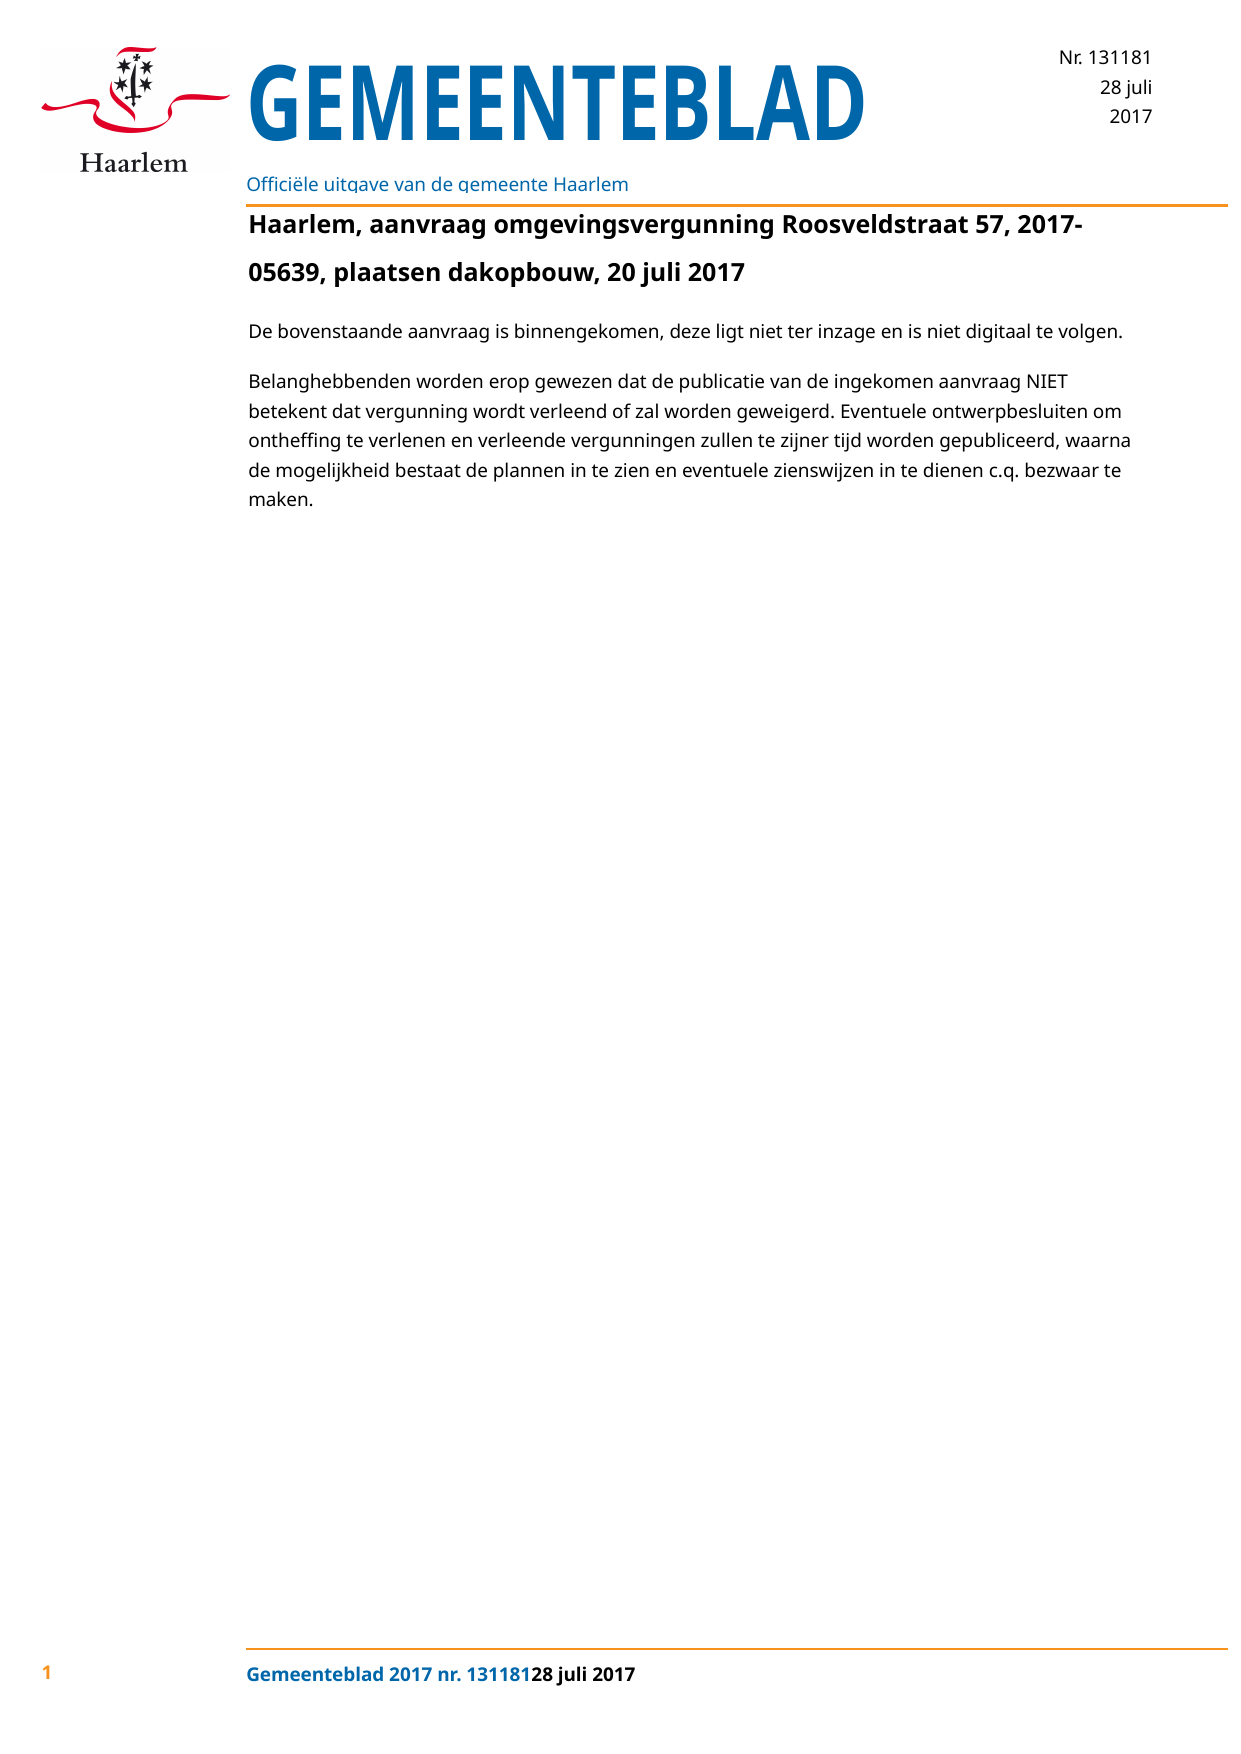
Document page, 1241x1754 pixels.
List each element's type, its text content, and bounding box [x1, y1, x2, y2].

text Belanghebbenden worden erop gewezen dat de publicatie van de ingekomen aanvraag NIET betekent dat vergunning wordt verleend of zal worden geweigerd. Eventuele ontwerpbesluiten om ontheffing te verlenen en verleende vergunningen zullen te zijner tijd worden gepubliceerd, waarna de mogelijkheid bestaat de plannen in te zien en eventuele zienswijzen in te dienen c.q. bezwaar te maken. [248, 368, 1152, 512]
text De bovenstaande aanvraag is binnengekomen, deze ligt niet ter inzage en is niet digitaal te volgen. [248, 318, 1152, 344]
text Haarlem, aanvraag omgevingsvergunning Roosveldstraat 57, 2017-05639, plaatsen dakopbouw, 20 juli 2017 [248, 207, 1152, 288]
picture [41, 47, 231, 172]
